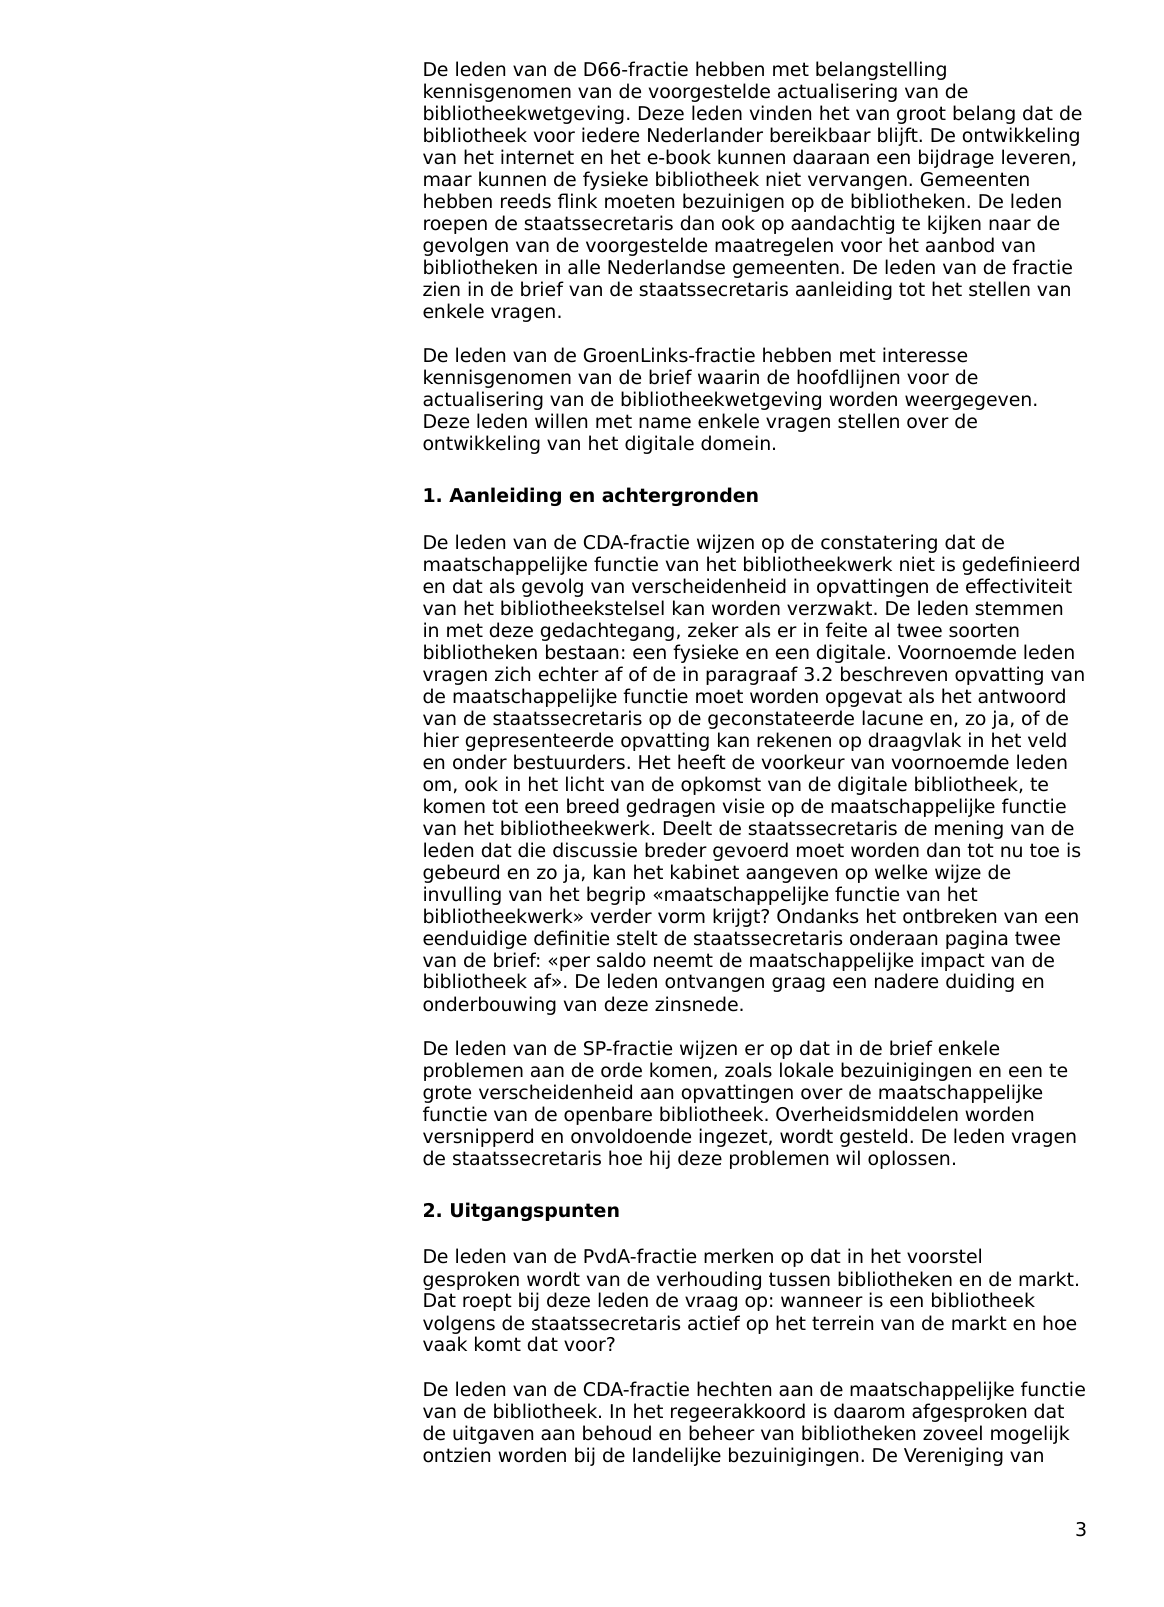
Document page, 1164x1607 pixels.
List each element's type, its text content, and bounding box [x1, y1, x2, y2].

text De leden van de GroenLinks-fractie hebben met interesse kennisgenomen van de brief waarin de hoofdlijnen voor de actualisering van de bibliotheekwetgeving worden weergegeven. Deze leden willen met name enkele vragen stellen over de ontwikkeling van het digitale domein. [422, 345, 1087, 455]
text De leden van de SP-fractie wijzen er op dat in de brief enkele problemen aan de orde komen, zoals lokale bezuinigingen en een te grote verscheidenheid aan opvattingen over de maatschappelijke functie van de openbare bibliotheek. Overheidsmiddelen worden versnipperd en onvoldoende ingezet, wordt gesteld. De leden vragen de staatssecretaris hoe hij deze problemen wil oplossen. [422, 1038, 1087, 1169]
text De leden van de CDA-fractie hechten aan de maatschappelijke functie van de bibliotheek. In het regeerakkoord is daarom afgesproken dat de uitgaven aan behoud en beheer van bibliotheken zoveel mogelijk ontzien worden bij de landelijke bezuinigingen. De Vereniging van [422, 1378, 1087, 1466]
text De leden van de CDA-fractie wijzen op de constatering dat de maatschappelijke functie van het bibliotheekwerk niet is gedefinieerd en dat als gevolg van verscheidenheid in opvattingen de effectiviteit van het bibliotheekstelsel kan worden verzwakt. De leden stemmen in met deze gedachtegang, zeker als er in feite al twee soorten bibliotheken bestaan: een fysieke en een digitale. Voornoemde leden vragen zich echter af of de in paragraaf 3.2 beschreven opvatting van de maatschappelijke functie moet worden opgevat als het antwoord van de staatssecretaris op de geconstateerde lacune en, zo ja, of de hier gepresenteerde opvatting kan rekenen op draagvlak in het veld en onder bestuurders. Het heeft de voorkeur van voornoemde leden om, ook in het licht van de opkomst van de digitale bibliotheek, te komen tot een breed gedragen visie op de maatschappelijke functie van het bibliotheekwerk. Deelt de staatssecretaris de mening van de leden dat die discussie breder gevoerd moet worden dan tot nu toe is gebeurd en zo ja, kan het kabinet aangeven op welke wijze de invulling van het begrip «maatschappelijke functie van het bibliotheekwerk» verder vorm krijgt? Ondanks het ontbreken van een eenduidige definitie stelt de staatssecretaris onderaan pagina twee van de brief: «per saldo neemt de maatschappelijke impact van de bibliotheek af». De leden ontvangen graag een nadere duiding en onderbouwing van deze zinsnede. [422, 532, 1087, 1015]
text De leden van de D66-fractie hebben met belangstelling kennisgenomen van de voorgestelde actualisering van de bibliotheekwetgeving. Deze leden vinden het van groot belang dat de bibliotheek voor iedere Nederlander bereikbaar blijft. De ontwikkeling van het internet en het e-book kunnen daaraan een bijdrage leveren, maar kunnen de fysieke bibliotheek niet vervangen. Gemeenten hebben reeds flink moeten bezuinigen op de bibliotheken. De leden roepen de staatssecretaris dan ook op aandachtig te kijken naar de gevolgen van de voorgestelde maatregelen voor het aanbod van bibliotheken in alle Nederlandse gemeenten. De leden van de fractie zien in de brief van de staatssecretaris aanleiding tot het stellen van enkele vragen. [422, 59, 1087, 323]
text De leden van de PvdA-fractie merken op dat in het voorstel gesproken wordt van de verhouding tussen bibliotheken en de markt. Dat roept bij deze leden de vraag op: wanneer is een bibliotheek volgens de staatssecretaris actief op het terrein van de markt en hoe vaak komt dat voor? [422, 1246, 1087, 1356]
subtitle 1. Aanleiding en achtergronden [422, 485, 1087, 507]
subtitle 2. Uitgangspunten [422, 1199, 1087, 1221]
